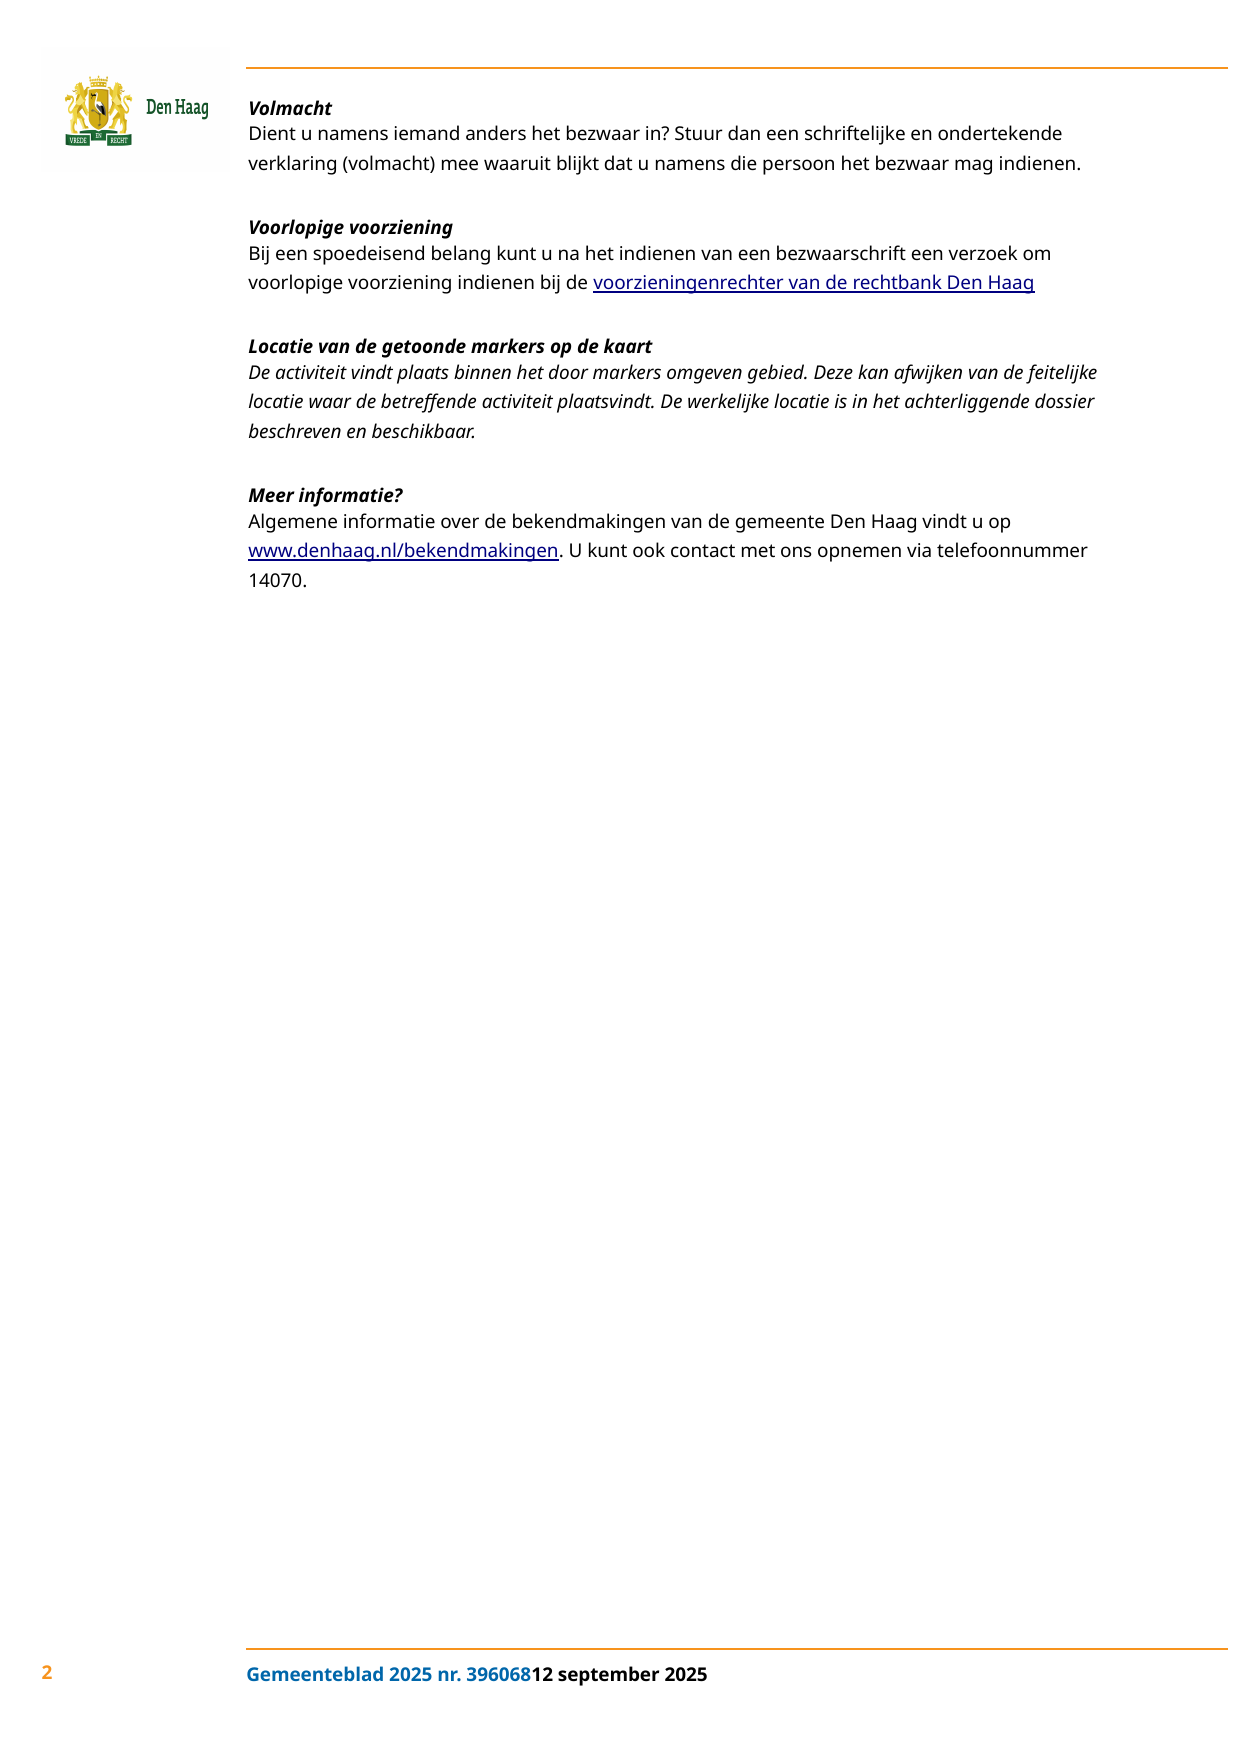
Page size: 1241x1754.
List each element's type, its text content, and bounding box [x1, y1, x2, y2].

text Volmacht [248, 95, 1152, 121]
text Algemene informatie over de bekendmakingen van de gemeente Den Haag vindt u op www.denhaag.nl/bekendmakingen. U kunt ook contact met ons opnemen via telefoonnummer 14070. [248, 508, 1152, 593]
text Dient u namens iemand anders het bezwaar in? Stuur dan een schriftelijke en ondertekende verklaring (volmacht) mee waaruit blijkt dat u namens die persoon het bezwaar mag indienen. [248, 121, 1152, 176]
text Voorlopige voorziening [248, 214, 1152, 240]
text De activiteit vindt plaats binnen het door markers omgeven gebied. Deze kan afwijken van de feitelijke locatie waar de betreffende activiteit plaatsvindt. De werkelijke locatie is in het achterliggende dossier beschreven en beschikbaar. [248, 359, 1152, 444]
text Bij een spoedeisend belang kunt u na het indienen van een bezwaarschrift een verzoek om voorlopige voorziening indienen bij de voorzieningenrechter van de rechtbank Den Haag [248, 240, 1152, 295]
text Locatie van de getoonde markers op de kaart [248, 333, 1152, 359]
picture [41, 47, 231, 172]
text Meer informatie? [248, 482, 1152, 508]
